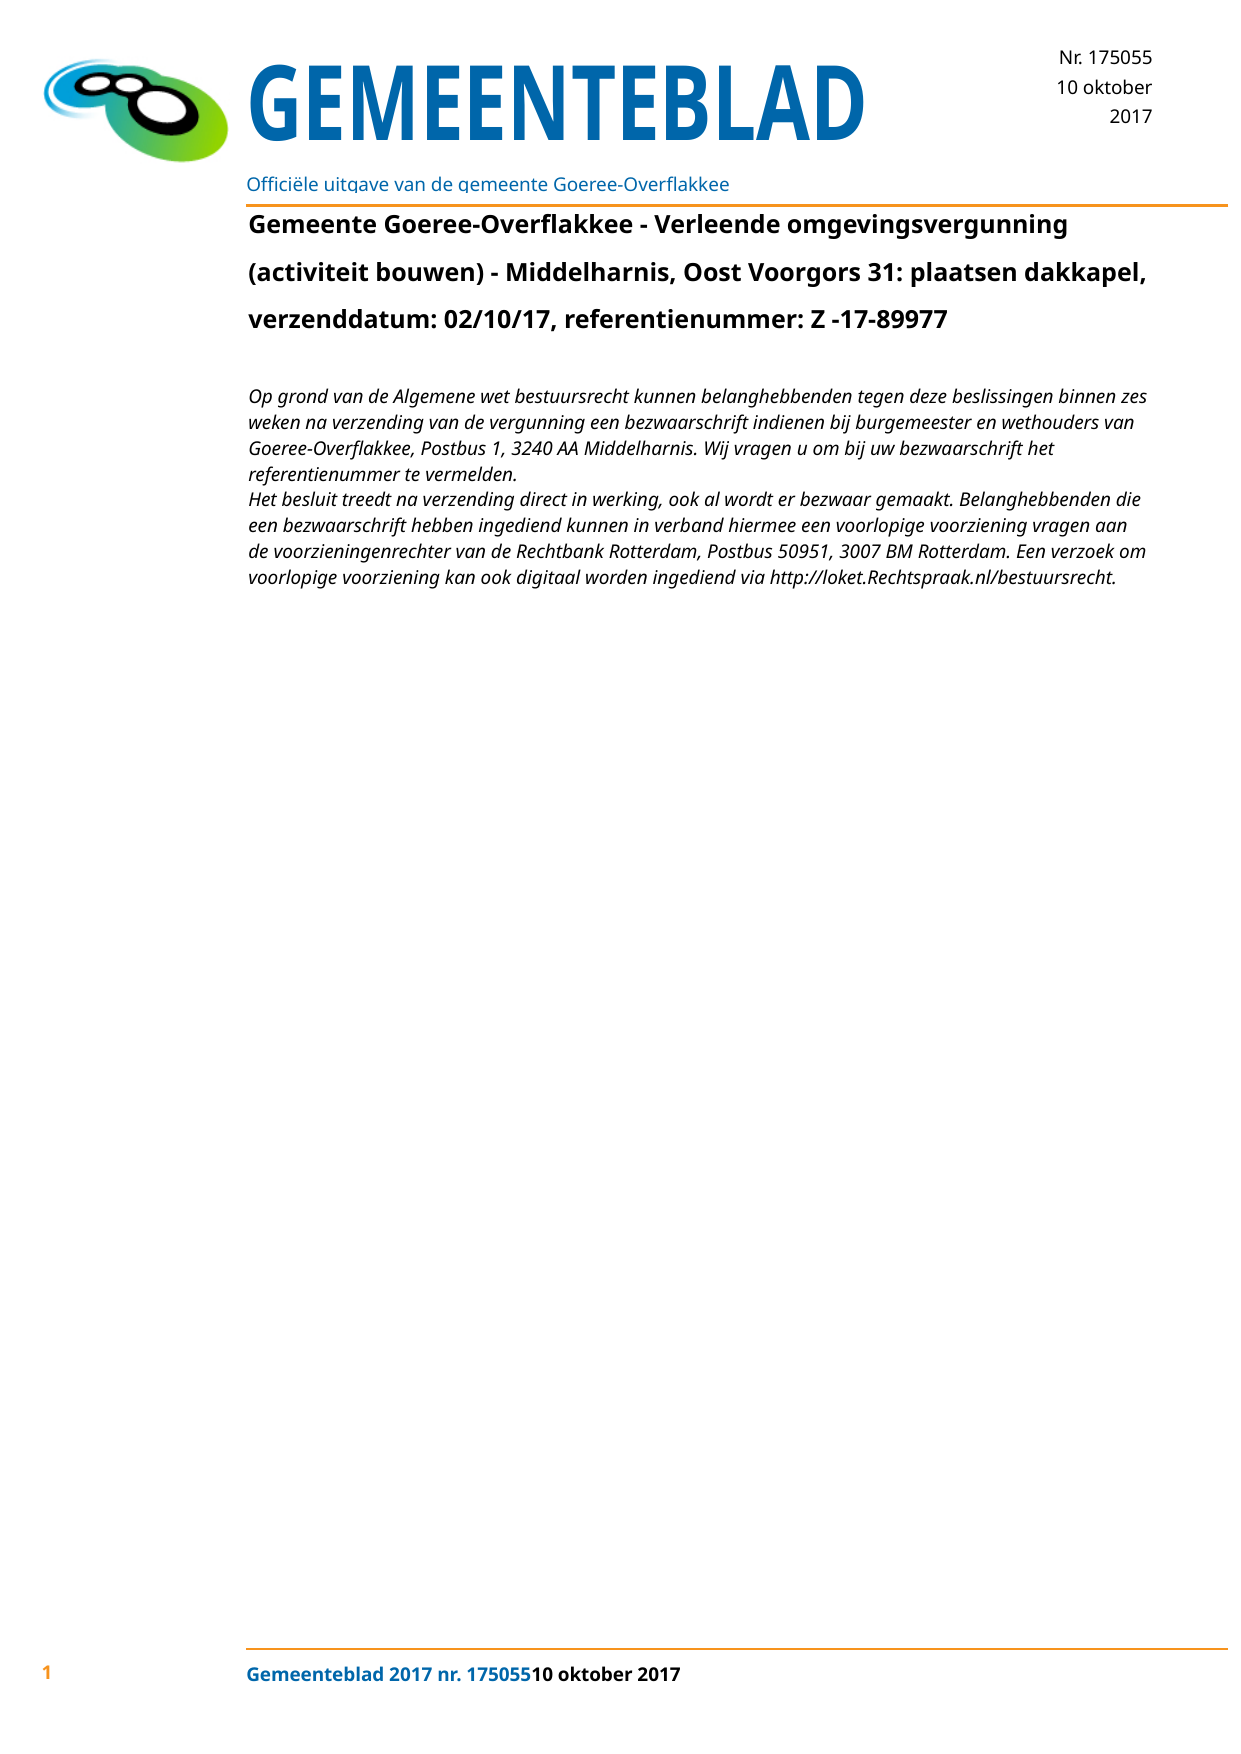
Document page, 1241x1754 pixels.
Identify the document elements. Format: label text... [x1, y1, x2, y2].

picture [41, 47, 231, 172]
text Gemeente Goeree-Overflakkee - Verleende omgevingsvergunning (activiteit bouwen) - Middelharnis, Oost Voorgors 31: plaatsen dakkapel, verzenddatum: 02/10/17, referentienummer: Z -17-89977 [248, 207, 1152, 336]
text Op grond van de Algemene wet bestuursrecht kunnen belanghebbenden tegen deze beslissingen binnen zes weken na verzending van de vergunning een bezwaarschrift indienen bij burgemeester en wethouders van Goeree-Overflakkee, Postbus 1, 3240 AA Middelharnis. Wij vragen u om bij uw bezwaarschrift het referentienummer te vermelden. [248, 384, 1152, 487]
text Het besluit treedt na verzending direct in werking, ook al wordt er bezwaar gemaakt. Belanghebbenden die een bezwaarschrift hebben ingediend kunnen in verband hiermee een voorlopige voorziening vragen aan de voorzieningenrechter van de Rechtbank Rotterdam, Postbus 50951, 3007 BM Rotterdam. Een verzoek om voorlopige voorziening kan ook digitaal worden ingediend via http://loket.Rechtspraak.nl/bestuursrecht. [248, 487, 1152, 589]
